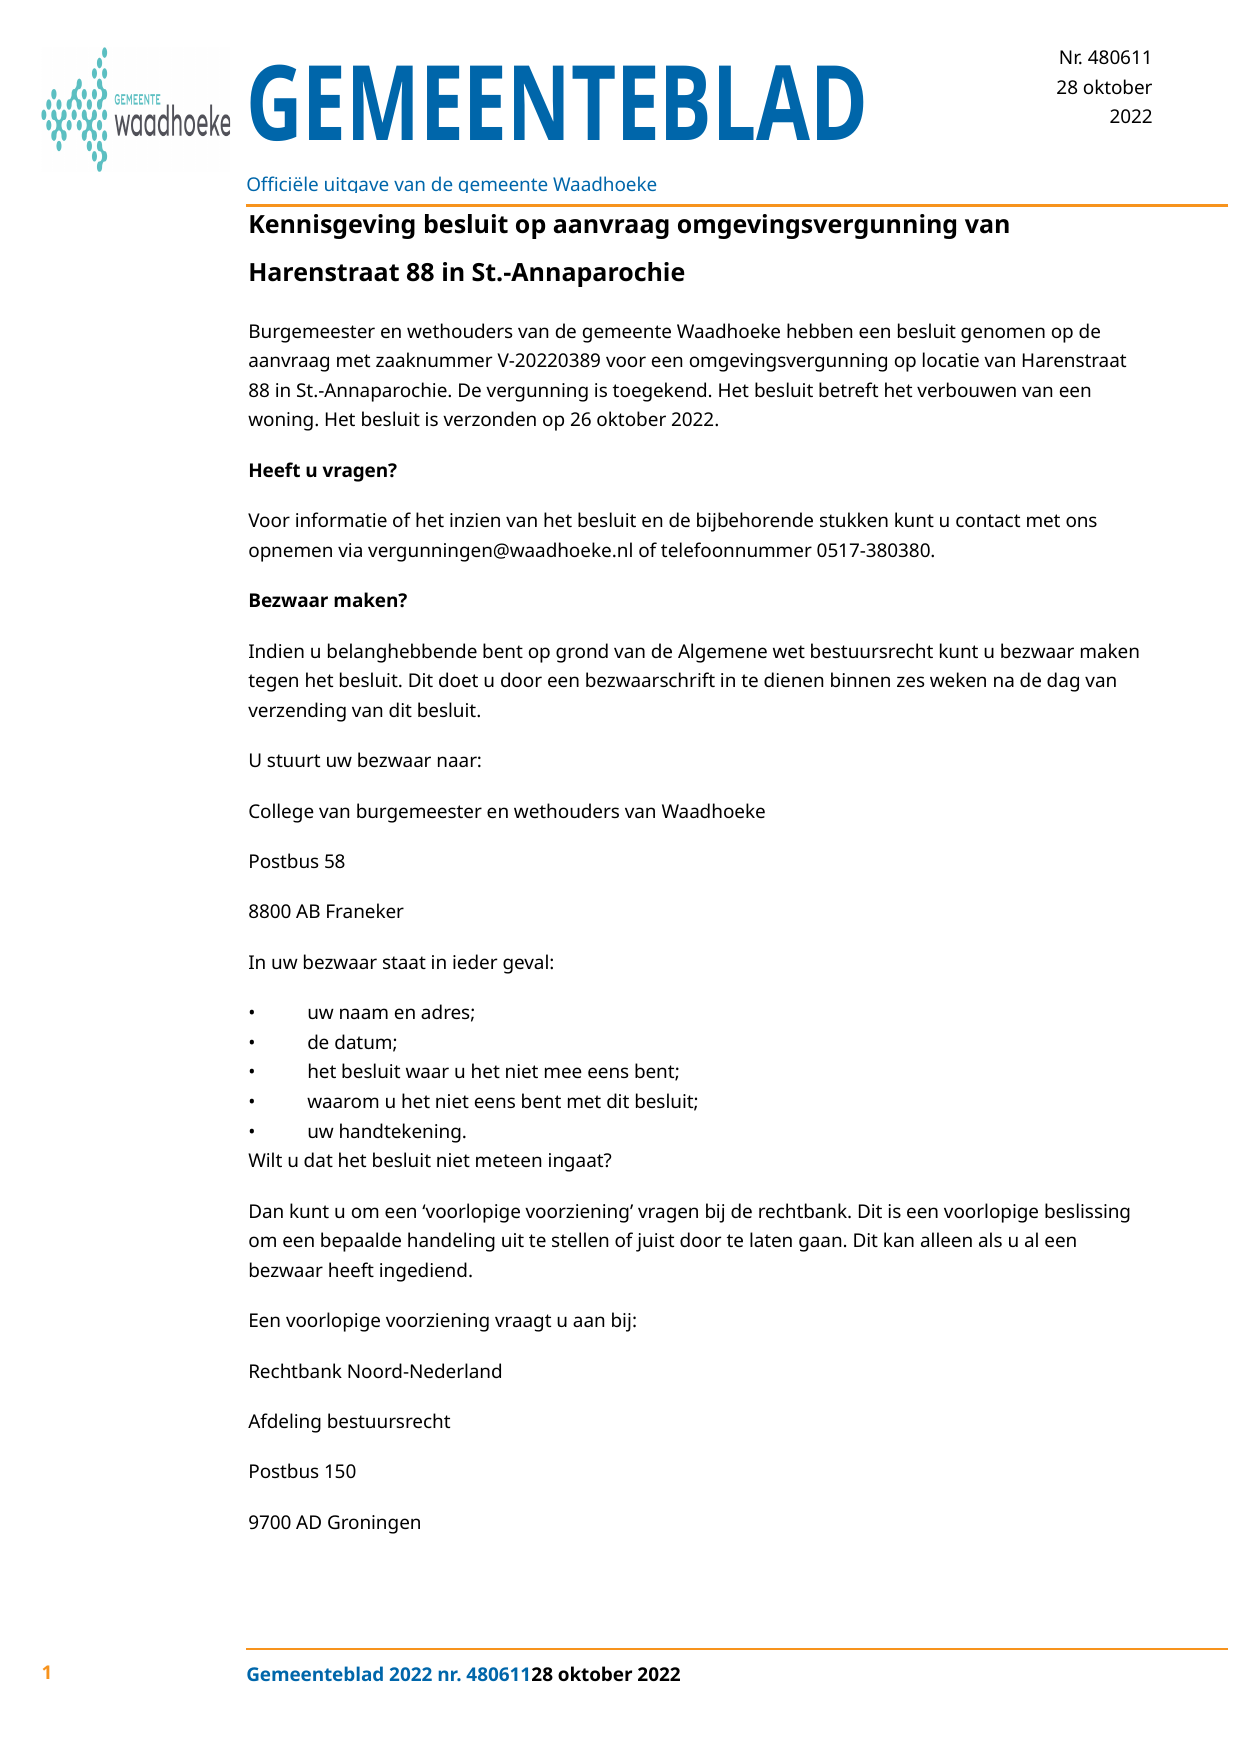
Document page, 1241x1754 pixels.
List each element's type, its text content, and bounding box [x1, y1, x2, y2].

text Indien u belanghebbende bent op grond van de Algemene wet bestuursrecht kunt u bezwaar maken tegen het besluit. Dit doet u door een bezwaarschrift in te dienen binnen zes weken na de dag van verzending van dit besluit. [248, 638, 1152, 723]
list de datum; [248, 1029, 1152, 1055]
text Postbus 58 [248, 848, 1152, 874]
text Een voorlopige voorziening vraagt u aan bij: [248, 1307, 1152, 1333]
list uw handtekening. [248, 1118, 1152, 1144]
text Dan kunt u om een ‘voorlopige voorziening’ vragen bij de rechtbank. Dit is een voorlopige beslissing om een bepaalde handeling uit te stellen of juist door te laten gaan. Dit kan alleen als u al een bezwaar heeft ingediend. [248, 1198, 1152, 1283]
text 9700 AD Groningen [248, 1509, 1152, 1535]
text College van burgemeester en wethouders van Waadhoeke [248, 798, 1152, 824]
text 8800 AB Franeker [248, 899, 1152, 924]
text U stuurt uw bezwaar naar: [248, 747, 1152, 773]
list waarom u het niet eens bent met dit besluit; [248, 1088, 1152, 1114]
text Voor informatie of het inzien van het besluit en de bijbehorende stukken kunt u contact met ons opnemen via vergunningen@waadhoeke.nl of telefoonnummer 0517-380380. [248, 507, 1152, 563]
text In uw bezwaar staat in ieder geval: [248, 949, 1152, 975]
list het besluit waar u het niet mee eens bent; [248, 1059, 1152, 1084]
text Rechtbank Noord-Nederland [248, 1358, 1152, 1384]
text Bezwaar maken? [248, 587, 1152, 613]
text Wilt u dat het besluit niet meteen ingaat? [248, 1147, 1152, 1173]
list uw naam en adres; [248, 999, 1152, 1025]
text Kennisgeving besluit op aanvraag omgevingsvergunning van Harenstraat 88 in St.-Annaparochie [248, 207, 1152, 288]
picture [41, 47, 231, 172]
text Heeft u vragen? [248, 457, 1152, 483]
text Postbus 150 [248, 1459, 1152, 1484]
text Afdeling bestuursrecht [248, 1408, 1152, 1434]
text Burgemeester en wethouders van de gemeente Waadhoeke hebben een besluit genomen op de aanvraag met zaaknummer V-20220389 voor een omgevingsvergunning op locatie van Harenstraat 88 in St.-Annaparochie. De vergunning is toegekend. Het besluit betreft het verbouwen van een woning. Het besluit is verzonden op 26 oktober 2022. [248, 318, 1152, 432]
